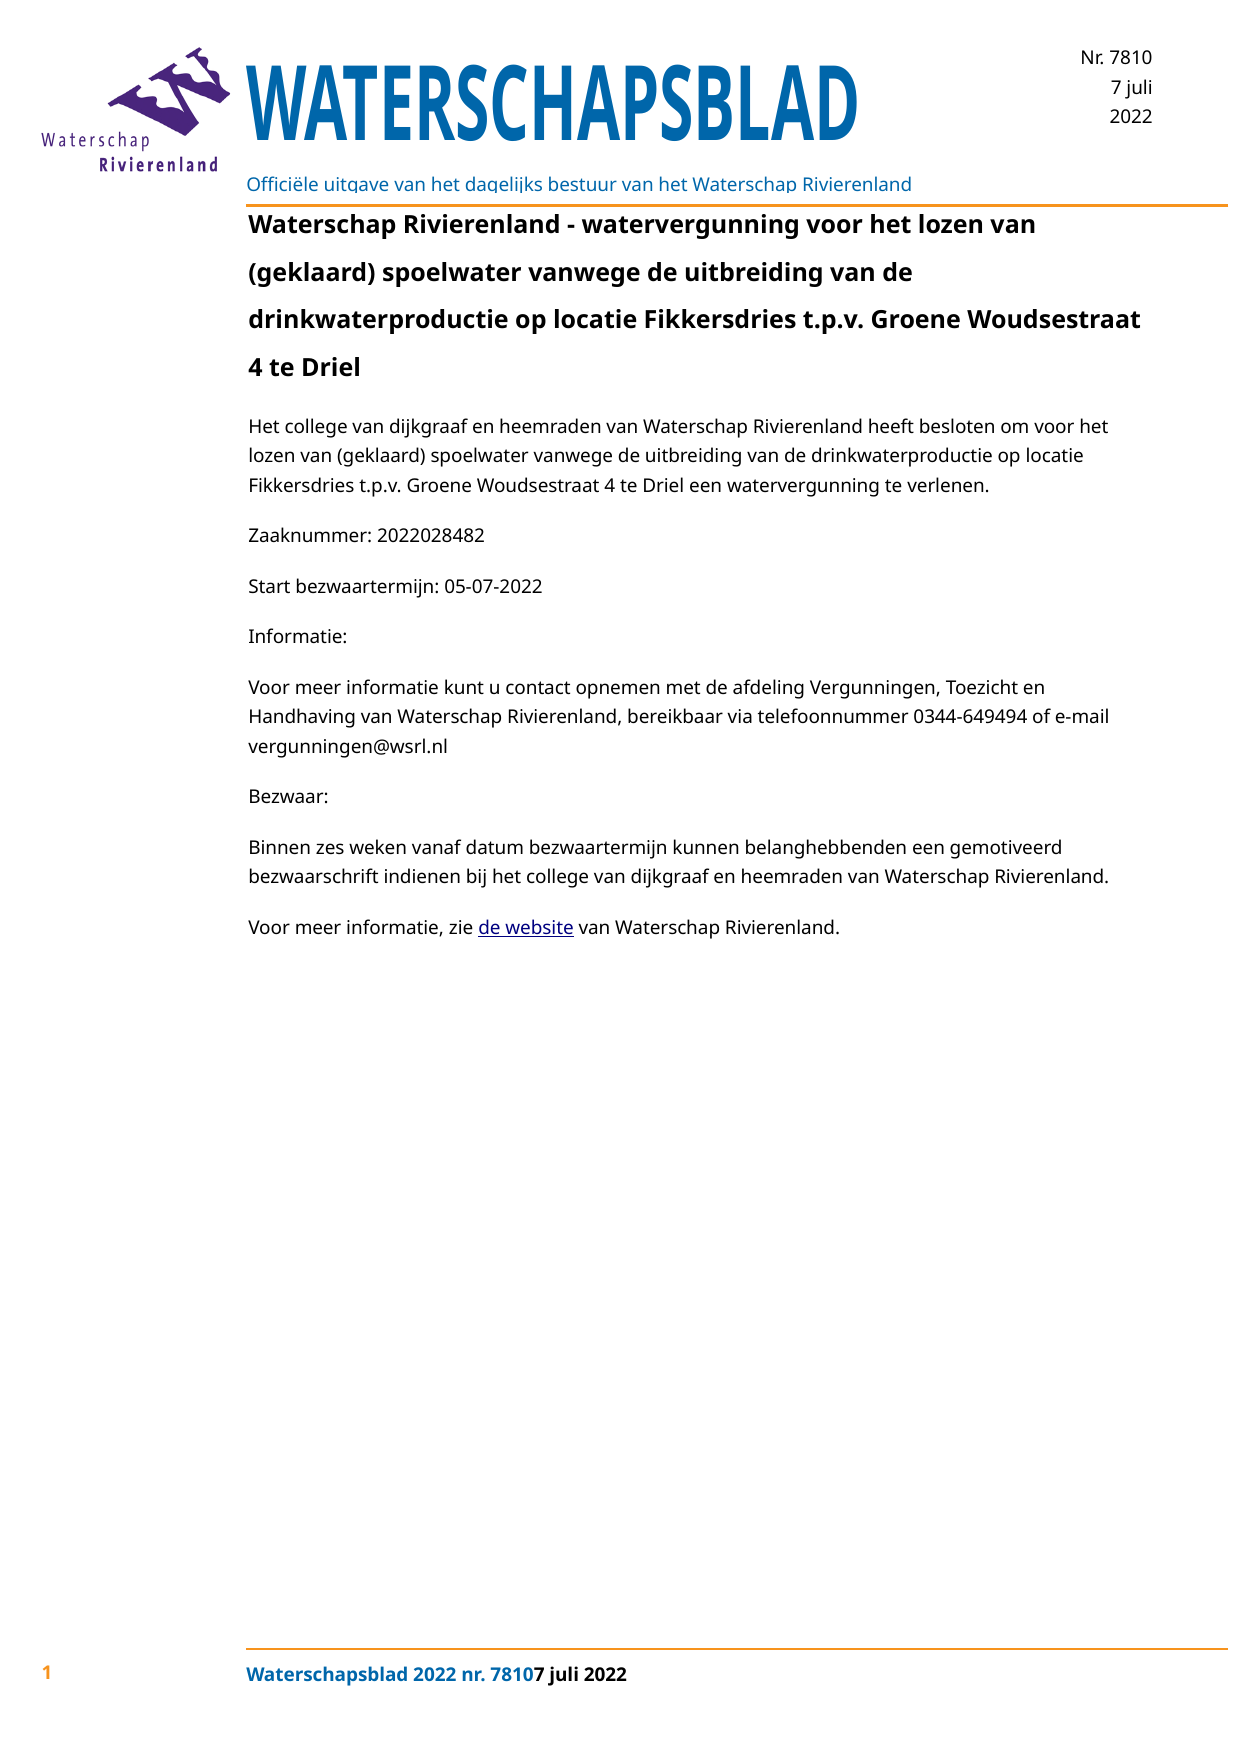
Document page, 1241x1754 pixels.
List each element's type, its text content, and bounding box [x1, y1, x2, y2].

picture [41, 47, 231, 172]
text Informatie: [248, 623, 1152, 649]
text Start bezwaartermijn: 05-07-2022 [248, 573, 1152, 599]
text Waterschap Rivierenland - watervergunning voor het lozen van (geklaard) spoelwater vanwege de uitbreiding van de drinkwaterproductie op locatie Fikkersdries t.p.v. Groene Woudsestraat 4 te Driel [248, 207, 1152, 384]
text Binnen zes weken vanaf datum bezwaartermijn kunnen belanghebbenden een gemotiveerd bezwaarschrift indienen bij het college van dijkgraaf en heemraden van Waterschap Rivierenland. [248, 834, 1152, 889]
text Zaaknummer: 2022028482 [248, 523, 1152, 548]
text Het college van dijkgraaf en heemraden van Waterschap Rivierenland heeft besloten om voor het lozen van (geklaard) spoelwater vanwege de uitbreiding van de drinkwaterproductie op locatie Fikkersdries t.p.v. Groene Woudsestraat 4 te Driel een watervergunning te verlenen. [248, 413, 1152, 498]
text Voor meer informatie kunt u contact opnemen met de afdeling Vergunningen, Toezicht en Handhaving van Waterschap Rivierenland, bereikbaar via telefoonnummer 0344-649494 of e-mail vergunningen@wsrl.nl [248, 674, 1152, 759]
text Bezwaar: [248, 783, 1152, 809]
text Voor meer informatie, zie de website van Waterschap Rivierenland. [248, 914, 1152, 940]
